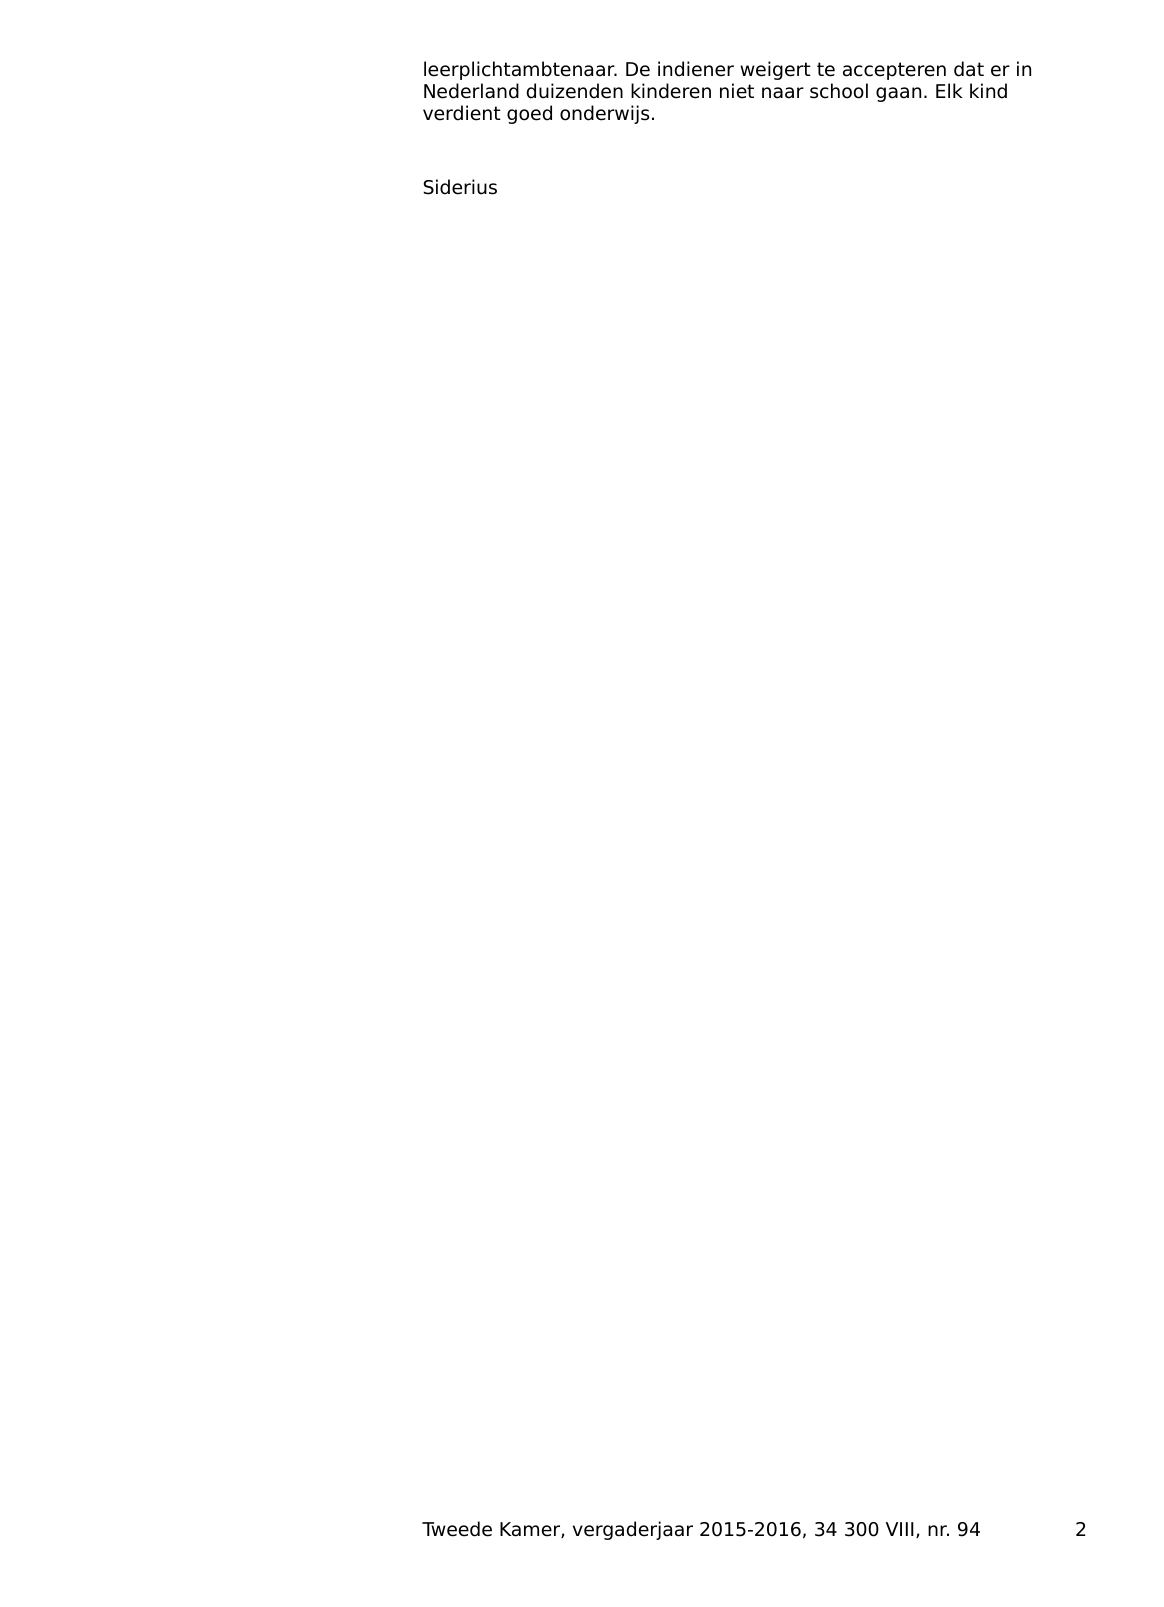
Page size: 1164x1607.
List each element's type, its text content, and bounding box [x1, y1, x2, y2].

text Siderius [422, 155, 1087, 199]
text leerplichtambtenaar. De indiener weigert te accepteren dat er in Nederland duizenden kinderen niet naar school gaan. Elk kind verdient goed onderwijs. [422, 59, 1087, 125]
